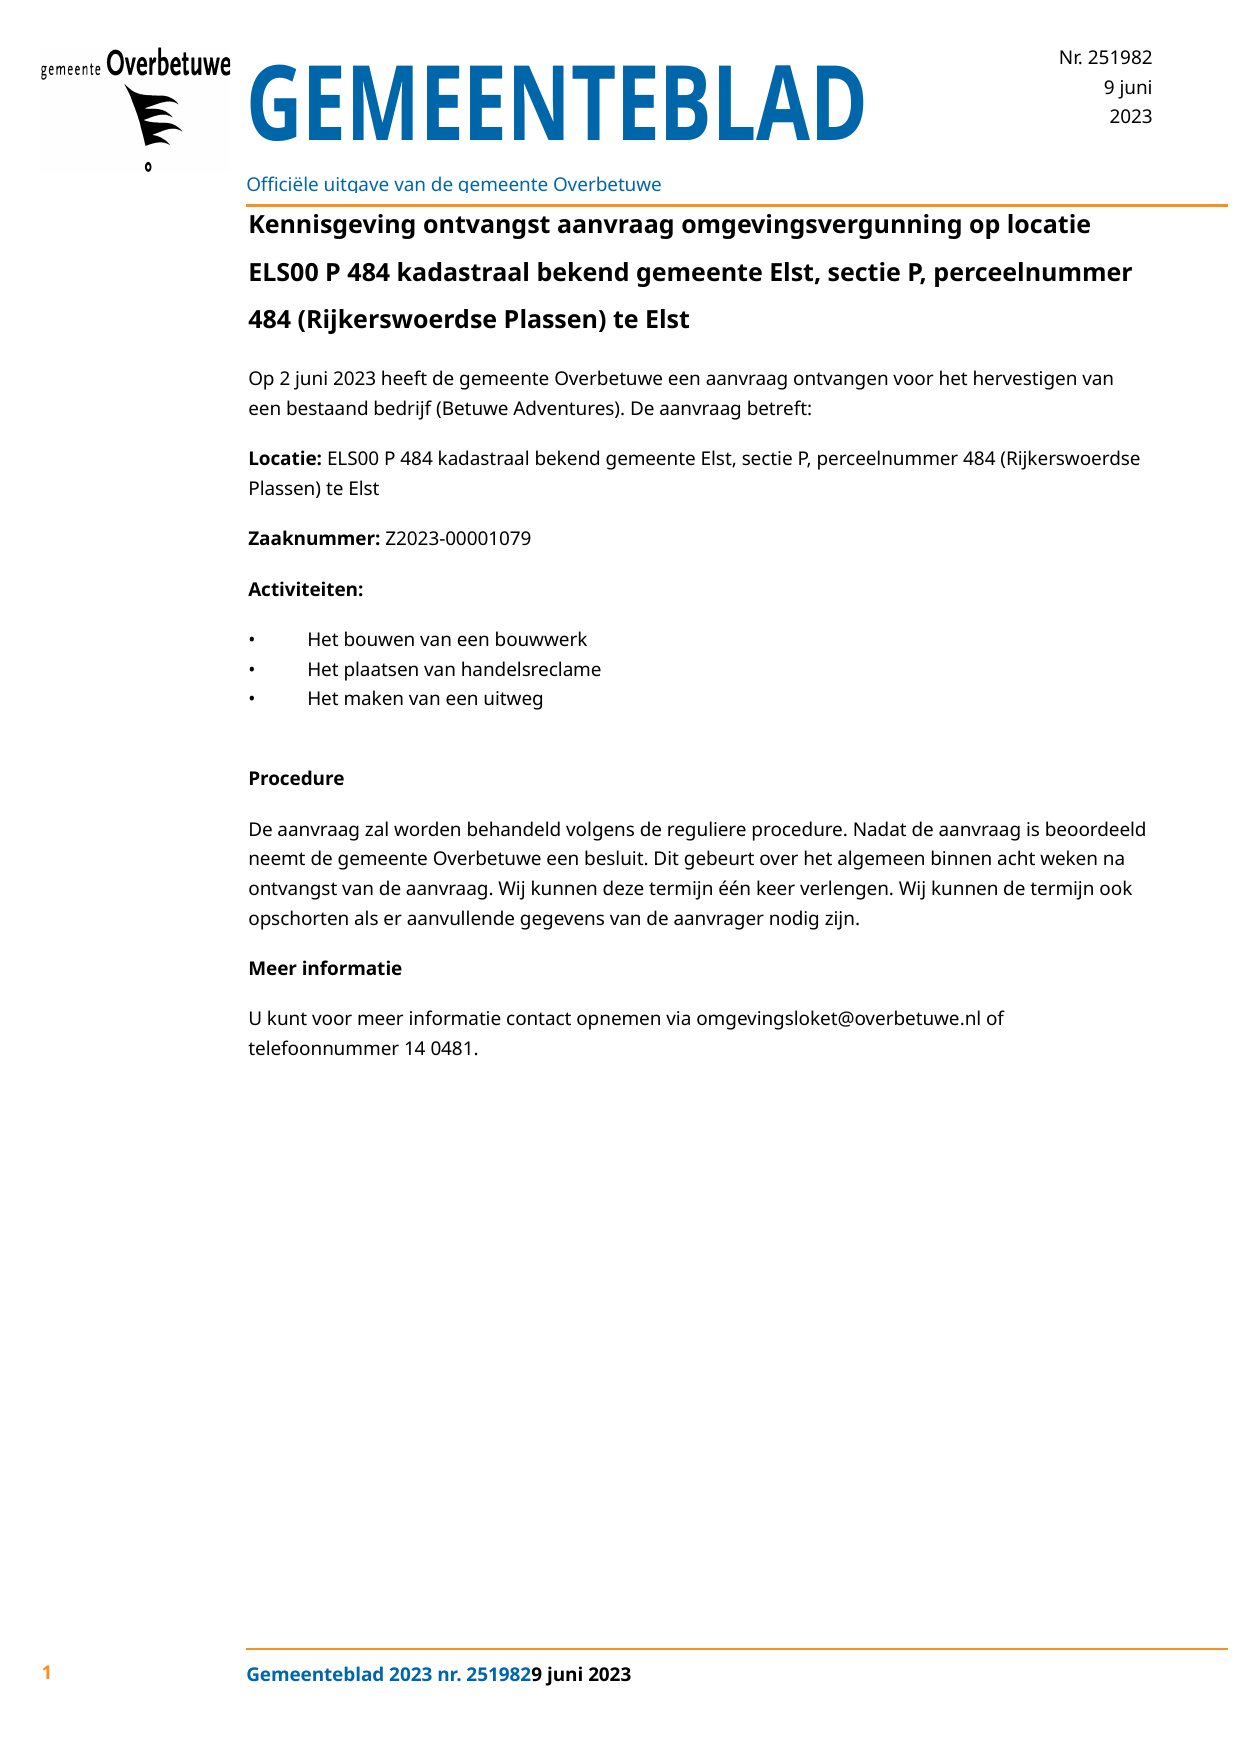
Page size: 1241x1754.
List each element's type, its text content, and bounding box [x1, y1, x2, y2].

text De aanvraag zal worden behandeld volgens de reguliere procedure. Nadat de aanvraag is beoordeeld neemt de gemeente Overbetuwe een besluit. Dit gebeurt over het algemeen binnen acht weken na ontvangst van de aanvraag. Wij kunnen deze termijn één keer verlengen. Wij kunnen de termijn ook opschorten als er aanvullende gegevens van de aanvrager nodig zijn. [248, 816, 1152, 930]
text U kunt voor meer informatie contact opnemen via omgevingsloket@overbetuwe.nl of telefoonnummer 14 0481. [248, 1006, 1152, 1061]
text Zaaknummer: Z2023-00001079 [248, 526, 1152, 551]
text Procedure [248, 766, 1152, 791]
picture [41, 47, 231, 172]
text Kennisgeving ontvangst aanvraag omgevingsvergunning op locatie ELS00 P 484 kadastraal bekend gemeente Elst, sectie P, perceelnummer 484 (Rijkerswoerdse Plassen) te Elst [248, 207, 1152, 336]
list Het maken van een uitweg [248, 686, 1152, 711]
text Locatie: ELS00 P 484 kadastraal bekend gemeente Elst, sectie P, perceelnummer 484 (Rijkerswoerdse Plassen) te Elst [248, 446, 1152, 501]
list Het bouwen van een bouwwerk [248, 626, 1152, 652]
text Meer informatie [248, 955, 1152, 981]
text Op 2 juni 2023 heeft de gemeente Overbetuwe een aanvraag ontvangen voor het hervestigen van een bestaand bedrijf (Betuwe Adventures). De aanvraag betreft: [248, 366, 1152, 421]
text Activiteiten: [248, 576, 1152, 602]
list Het plaatsen van handelsreclame [248, 656, 1152, 682]
